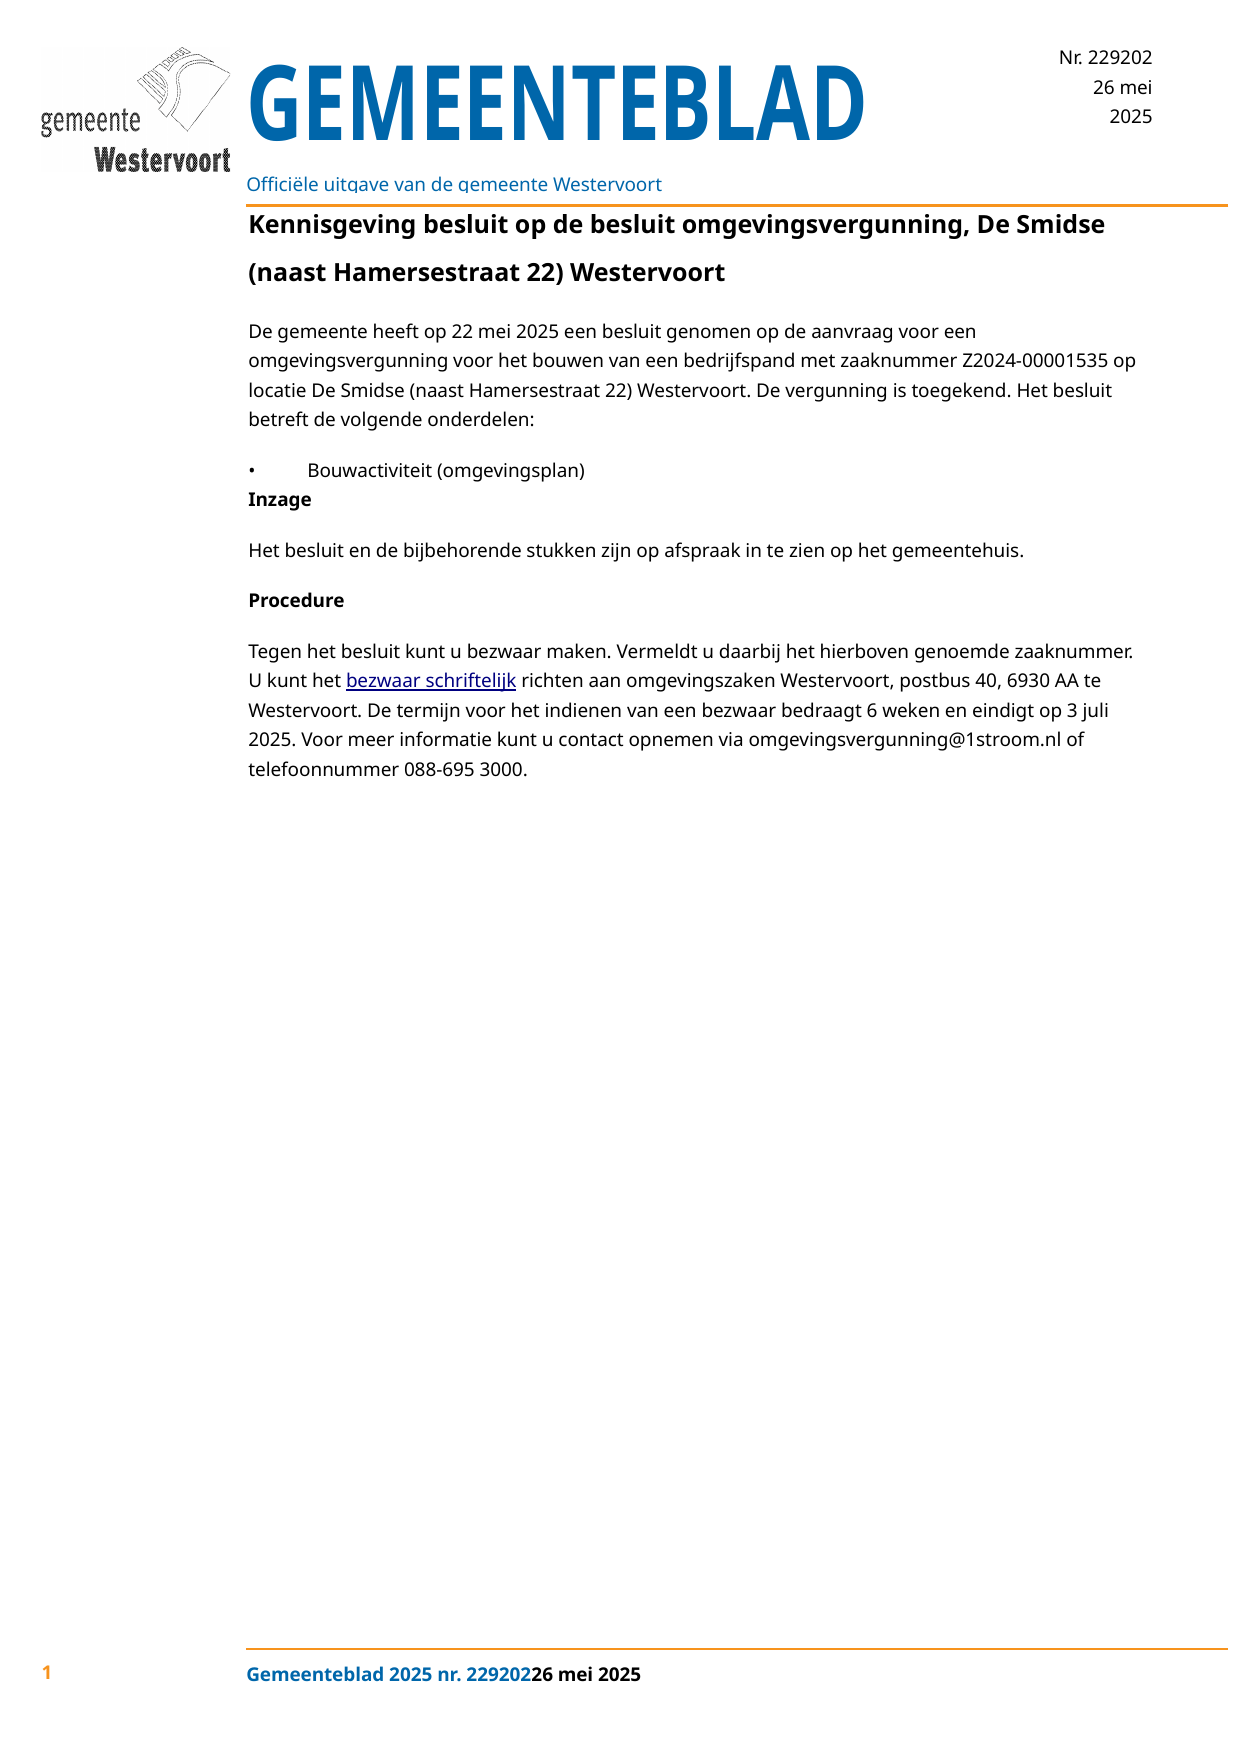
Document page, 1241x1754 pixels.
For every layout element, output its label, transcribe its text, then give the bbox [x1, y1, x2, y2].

list Bouwactiviteit (omgevingsplan) [248, 457, 1152, 483]
text Kennisgeving besluit op de besluit omgevingsvergunning, De Smidse (naast Hamersestraat 22) Westervoort [248, 207, 1152, 288]
text Inzage [248, 487, 1152, 512]
text De gemeente heeft op 22 mei 2025 een besluit genomen op de aanvraag voor een omgevingsvergunning voor het bouwen van een bedrijfspand met zaaknummer Z2024-00001535 op locatie De Smidse (naast Hamersestraat 22) Westervoort. De vergunning is toegekend. Het besluit betreft de volgende onderdelen: [248, 318, 1152, 432]
text Procedure [248, 587, 1152, 613]
text Tegen het besluit kunt u bezwaar maken. Vermeldt u daarbij het hierboven genoemde zaaknummer. U kunt het bezwaar schriftelijk richten aan omgevingszaken Westervoort, postbus 40, 6930 AA te Westervoort. De termijn voor het indienen van een bezwaar bedraagt 6 weken en eindigt op 3 juli 2025. Voor meer informatie kunt u contact opnemen via omgevingsvergunning@1stroom.nl of telefoonnummer 088-695 3000. [248, 638, 1152, 782]
text Het besluit en de bijbehorende stukken zijn op afspraak in te zien op het gemeentehuis. [248, 537, 1152, 563]
picture [41, 47, 231, 172]
